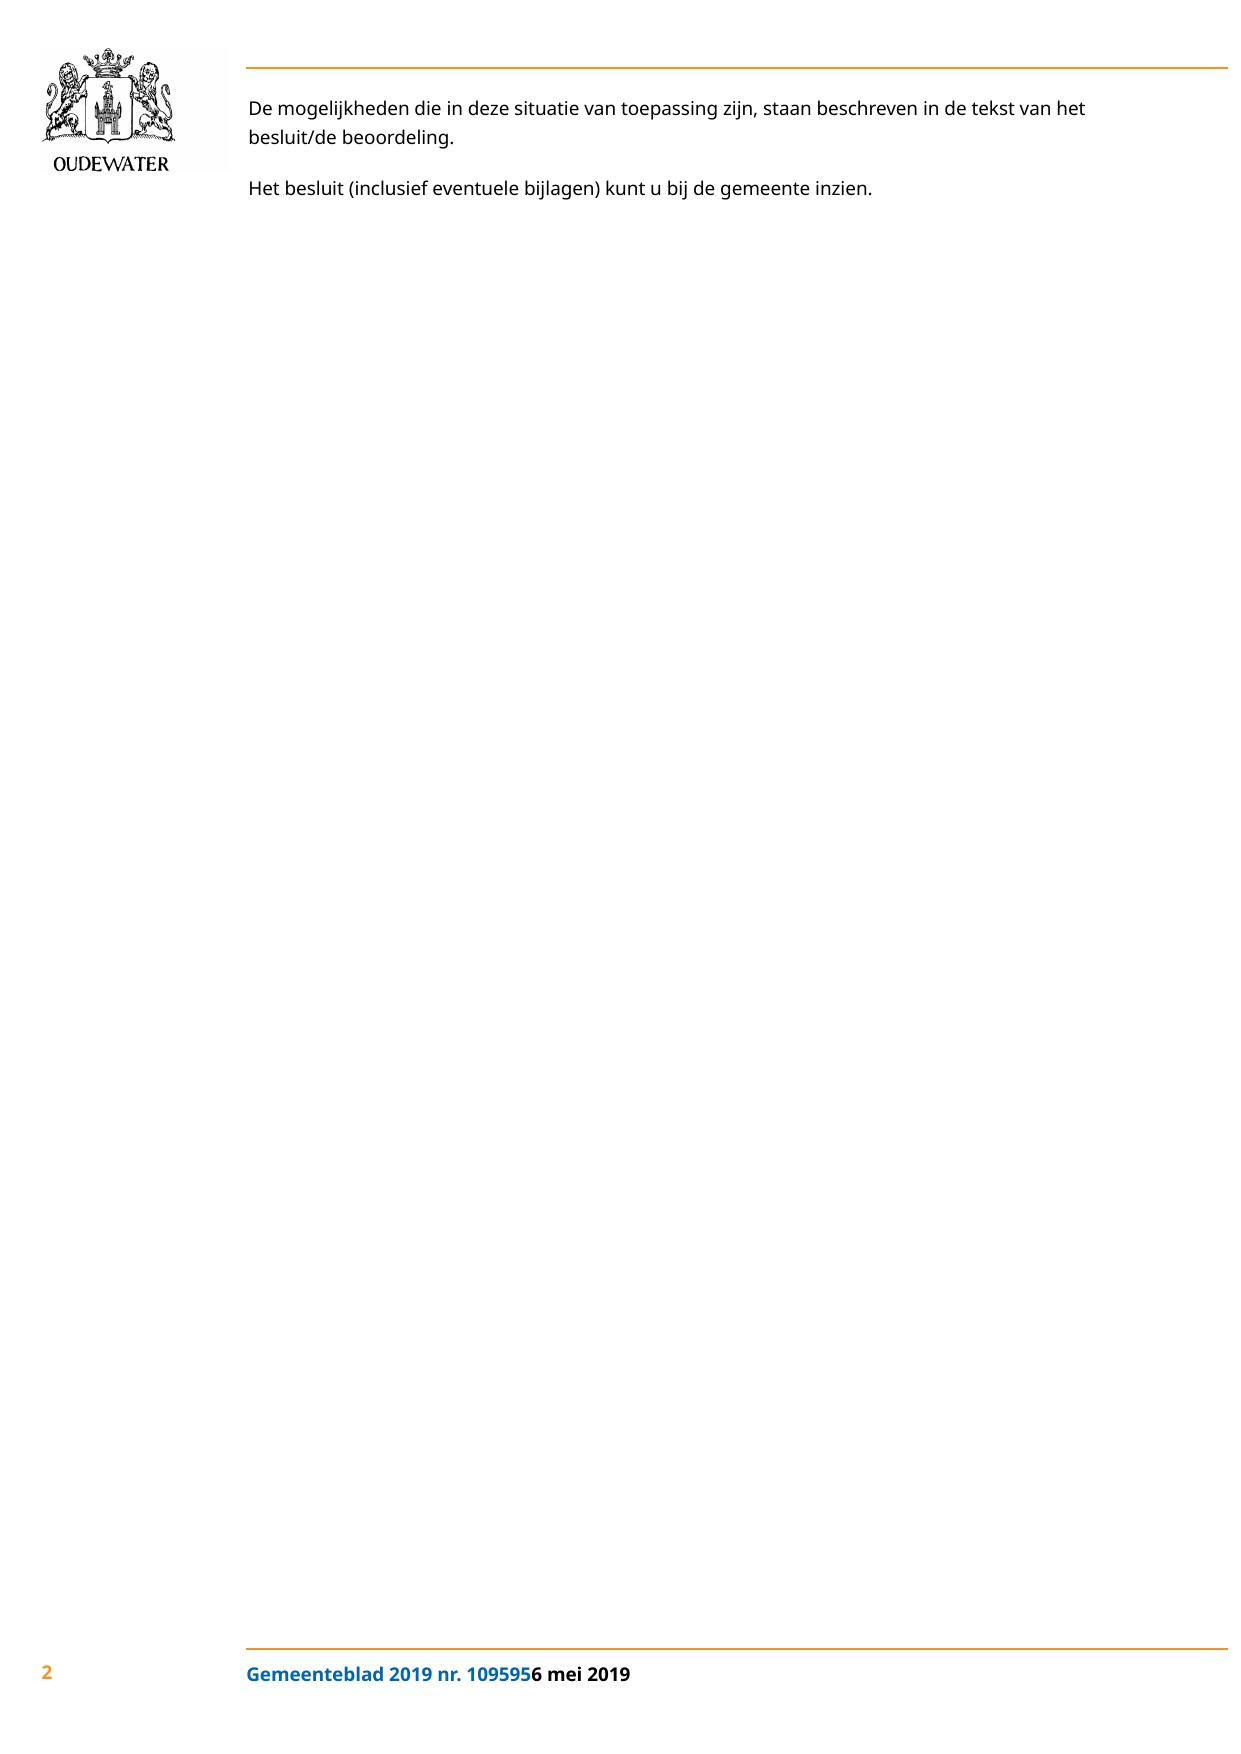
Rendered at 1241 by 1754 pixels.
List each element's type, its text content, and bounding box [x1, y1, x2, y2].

text Het besluit (inclusief eventuele bijlagen) kunt u bij de gemeente inzien. [248, 175, 1152, 201]
picture [41, 47, 231, 172]
text De mogelijkheden die in deze situatie van toepassing zijn, staan beschreven in de tekst van het besluit/de beoordeling. [248, 95, 1152, 150]
